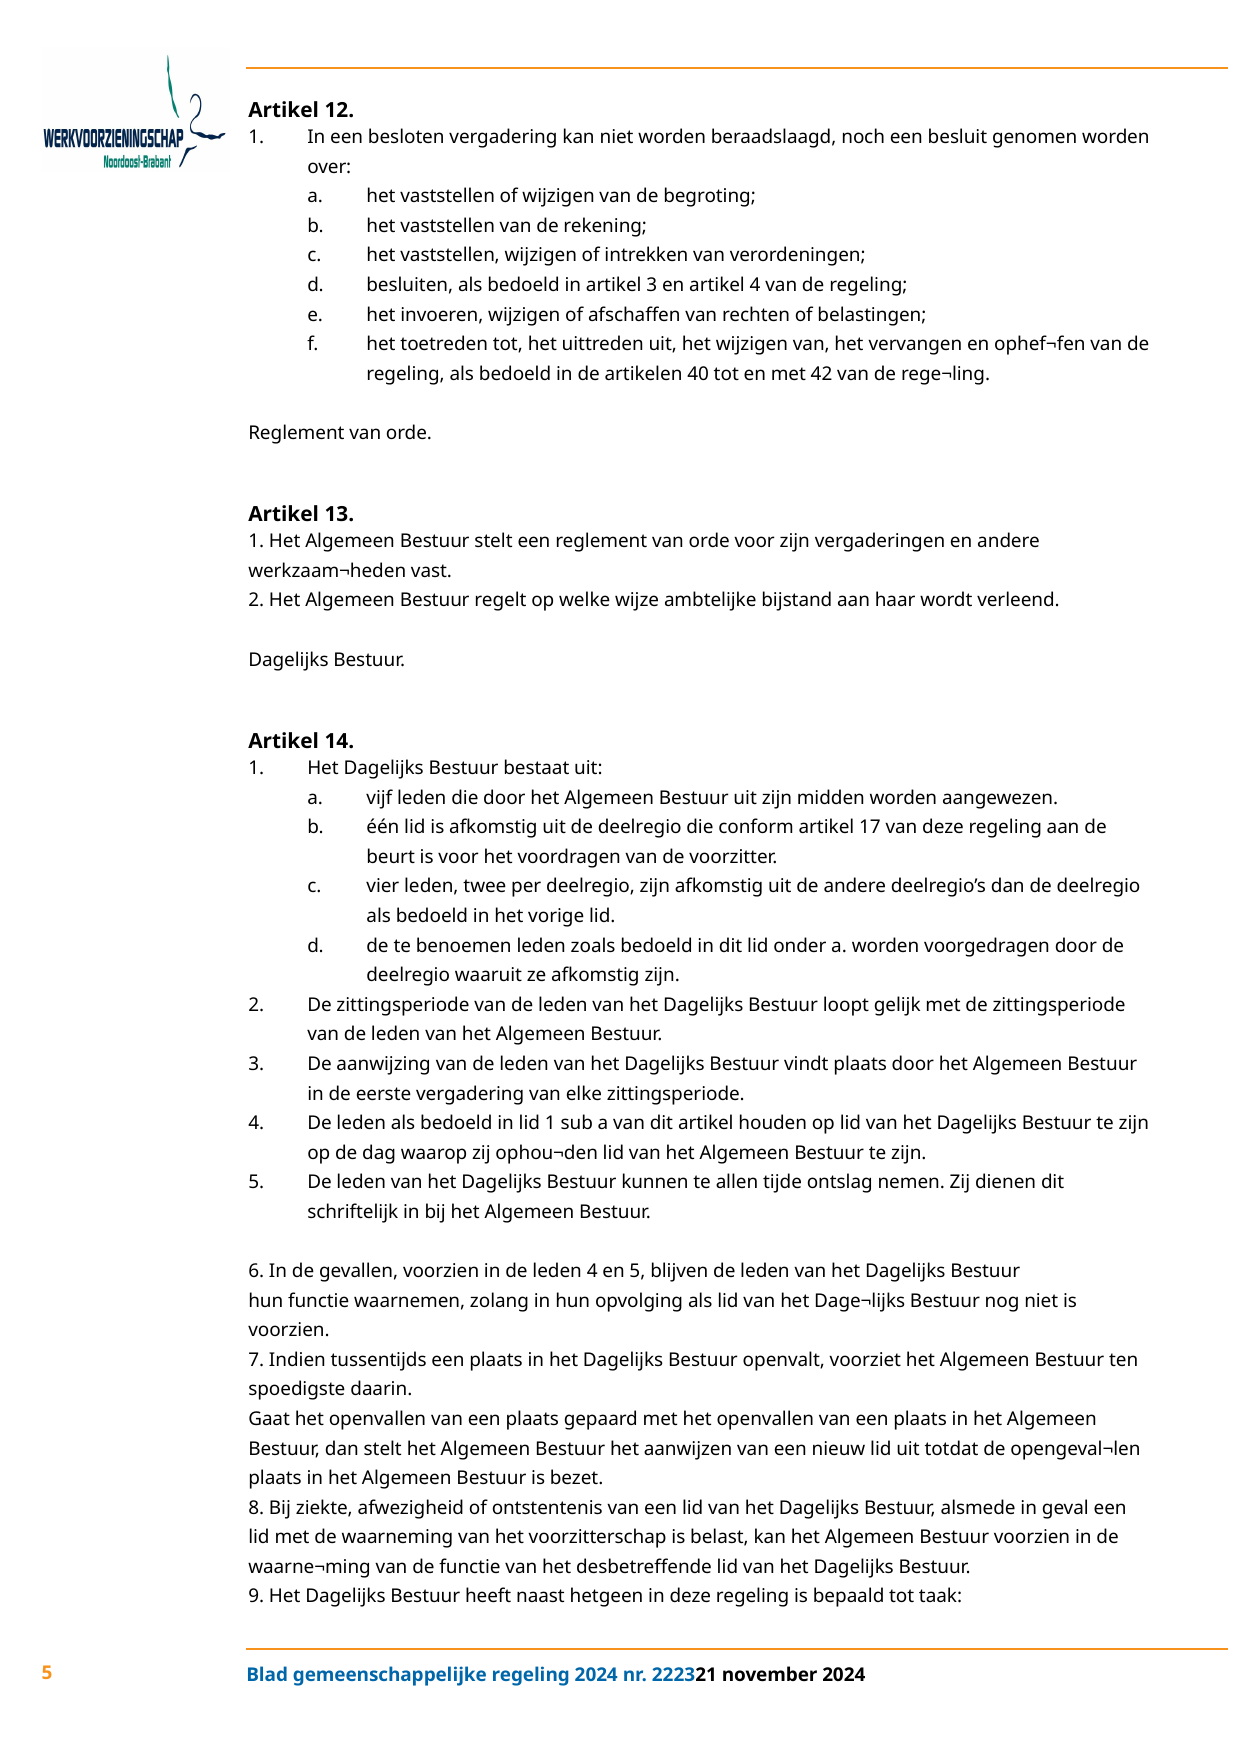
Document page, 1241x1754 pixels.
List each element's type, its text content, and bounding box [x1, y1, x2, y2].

text Reglement van orde. [248, 419, 1152, 445]
list De leden als bedoeld in lid 1 sub a van dit artikel houden op lid van het Dagelijks Bestuur te zijn op de dag waarop zij ophou¬den lid van het Algemeen Bestuur te zijn. [248, 1109, 1152, 1164]
list Het Dagelijks Bestuur bestaat uit: [248, 754, 1152, 780]
text Dagelijks Bestuur. [248, 646, 1152, 672]
list De aanwijzing van de leden van het Dagelijks Bestuur vindt plaats door het Algemeen Bestuur in de eerste vergadering van elke zittingsperiode. [248, 1050, 1152, 1105]
text 2. Het Algemeen Bestuur regelt op welke wijze ambtelijke bijstand aan haar wordt verleend. [248, 587, 1152, 612]
list vijf leden die door het Algemeen Bestuur uit zijn midden worden aangewezen. [307, 784, 1152, 809]
list het toetreden tot, het uittreden uit, het wijzigen van, het vervangen en ophef¬fen van de regeling, als bedoeld in de artikelen 40 tot en met 42 van de rege¬ling. [307, 330, 1152, 386]
list De leden van het Dagelijks Bestuur kunnen te allen tijde ontslag nemen. Zij dienen dit schriftelijk in bij het Algemeen Bestuur. [248, 1168, 1152, 1224]
list het vaststellen of wijzigen van de begroting; [307, 182, 1152, 208]
list vier leden, twee per deelregio, zijn afkomstig uit de andere deelregio’s dan de deelregio als bedoeld in het vorige lid. [307, 873, 1152, 928]
text Artikel 13. [248, 499, 1152, 527]
list De zittingsperiode van de leden van het Dagelijks Bestuur loopt gelijk met de zittingsperiode van de leden van het Algemeen Bestuur. [248, 991, 1152, 1046]
text 6. In de gevallen, voorzien in de leden 4 en 5, blijven de leden van het Dagelijks Bestuur [248, 1257, 1152, 1283]
text 8. Bij ziekte, afwezigheid of ontstentenis van een lid van het Dagelijks Bestuur, alsmede in geval een lid met de waarneming van het voorzitterschap is belast, kan het Algemeen Bestuur voorzien in de waarne¬ming van de functie van het desbetreffende lid van het Dagelijks Bestuur. [248, 1494, 1152, 1579]
text hun functie waarnemen, zolang in hun opvolging als lid van het Dage¬lijks Bestuur nog niet is voorzien. [248, 1287, 1152, 1342]
text 1. Het Algemeen Bestuur stelt een reglement van orde voor zijn vergaderingen en andere werkzaam¬heden vast. [248, 527, 1152, 583]
list het vaststellen, wijzigen of intrekken van verordeningen; [307, 242, 1152, 267]
picture [41, 47, 231, 172]
text Gaat het openvallen van een plaats gepaard met het openvallen van een plaats in het Algemeen Bestuur, dan stelt het Algemeen Bestuur het aanwijzen van een nieuw lid uit totdat de opengeval¬len plaats in het Algemeen Bestuur is bezet. [248, 1405, 1152, 1490]
text Artikel 14. [248, 726, 1152, 754]
list In een besloten vergadering kan niet worden beraadslaagd, noch een besluit genomen worden over: [248, 123, 1152, 178]
text Artikel 12. [248, 95, 1152, 123]
text 7. Indien tussentijds een plaats in het Dagelijks Bestuur openvalt, voorziet het Algemeen Bestuur ten spoedigste daarin. [248, 1346, 1152, 1401]
list besluiten, als bedoeld in artikel 3 en artikel 4 van de regeling; [307, 271, 1152, 297]
text 9. Het Dagelijks Bestuur heeft naast hetgeen in deze regeling is bepaald tot taak: [248, 1583, 1152, 1608]
list één lid is afkomstig uit de deelregio die conform artikel 17 van deze regeling aan de beurt is voor het voordragen van de voorzitter. [307, 813, 1152, 869]
list het invoeren, wijzigen of afschaffen van rechten of belastingen; [307, 301, 1152, 326]
list het vaststellen van de rekening; [307, 212, 1152, 238]
list de te benoemen leden zoals bedoeld in dit lid onder a. worden voorgedragen door de deelregio waaruit ze afkomstig zijn. [307, 932, 1152, 987]
